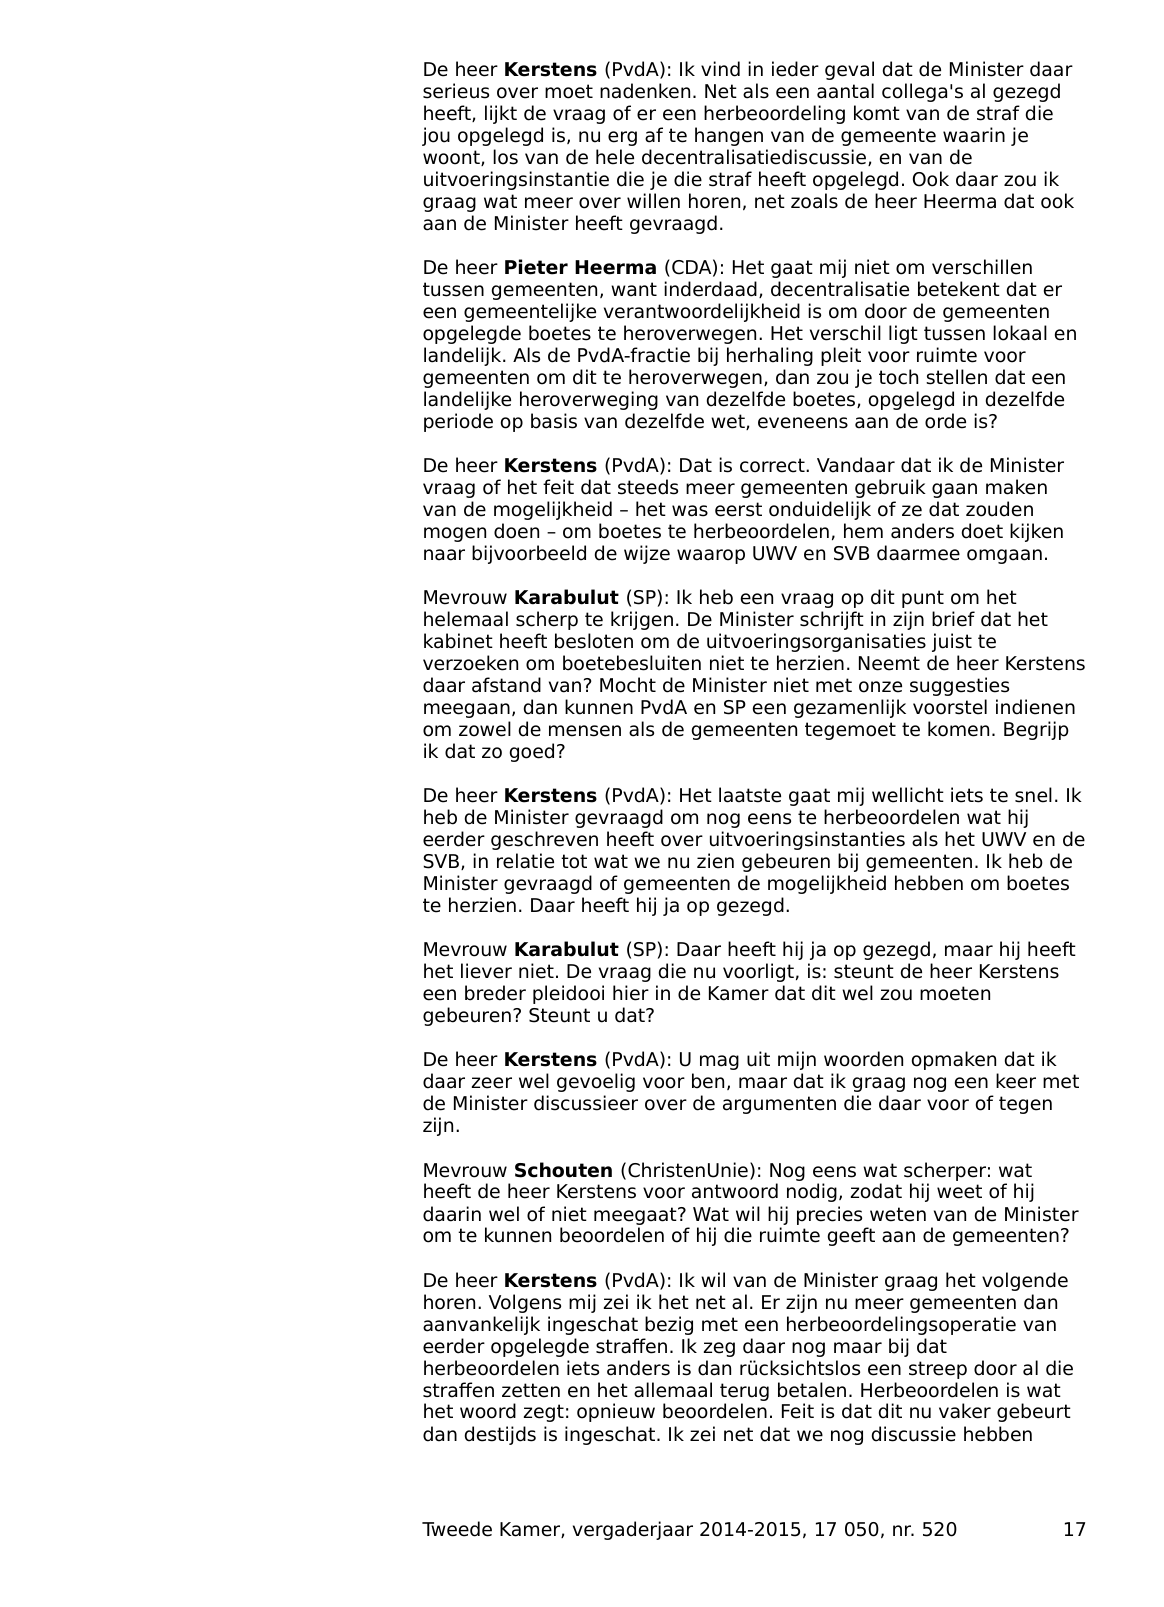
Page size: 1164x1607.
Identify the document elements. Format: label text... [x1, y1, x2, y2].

text Mevrouw Karabulut (SP): Daar heeft hij ja op gezegd, maar hij heeft het liever niet. De vraag die nu voorligt, is: steunt de heer Kerstens een breder pleidooi hier in de Kamer dat dit wel zou moeten gebeuren? Steunt u dat? [422, 939, 1087, 1027]
text De heer Kerstens (PvdA): U mag uit mijn woorden opmaken dat ik daar zeer wel gevoelig voor ben, maar dat ik graag nog een keer met de Minister discussieer over de argumenten die daar voor of tegen zijn. [422, 1049, 1087, 1137]
text Mevrouw Schouten (ChristenUnie): Nog eens wat scherper: wat heeft de heer Kerstens voor antwoord nodig, zodat hij weet of hij daarin wel of niet meegaat? Wat wil hij precies weten van de Minister om te kunnen beoordelen of hij die ruimte geeft aan de gemeenten? [422, 1159, 1087, 1247]
text De heer Kerstens (PvdA): Ik vind in ieder geval dat de Minister daar serieus over moet nadenken. Net als een aantal collega's al gezegd heeft, lijkt de vraag of er een herbeoordeling komt van de straf die jou opgelegd is, nu erg af te hangen van de gemeente waarin je woont, los van de hele decentralisatiediscussie, en van de uitvoeringsinstantie die je die straf heeft opgelegd. Ook daar zou ik graag wat meer over willen horen, net zoals de heer Heerma dat ook aan de Minister heeft gevraagd. [422, 59, 1087, 235]
text Mevrouw Karabulut (SP): Ik heb een vraag op dit punt om het helemaal scherp te krijgen. De Minister schrijft in zijn brief dat het kabinet heeft besloten om de uitvoeringsorganisaties juist te verzoeken om boetebesluiten niet te herzien. Neemt de heer Kerstens daar afstand van? Mocht de Minister niet met onze suggesties meegaan, dan kunnen PvdA en SP een gezamenlijk voorstel indienen om zowel de mensen als de gemeenten tegemoet te komen. Begrijp ik dat zo goed? [422, 587, 1087, 763]
text De heer Kerstens (PvdA): Dat is correct. Vandaar dat ik de Minister vraag of het feit dat steeds meer gemeenten gebruik gaan maken van de mogelijkheid – het was eerst onduidelijk of ze dat zouden mogen doen – om boetes te herbeoordelen, hem anders doet kijken naar bijvoorbeeld de wijze waarop UWV en SVB daarmee omgaan. [422, 455, 1087, 565]
text De heer Kerstens (PvdA): Het laatste gaat mij wellicht iets te snel. Ik heb de Minister gevraagd om nog eens te herbeoordelen wat hij eerder geschreven heeft over uitvoeringsinstanties als het UWV en de SVB, in relatie tot wat we nu zien gebeuren bij gemeenten. Ik heb de Minister gevraagd of gemeenten de mogelijkheid hebben om boetes te herzien. Daar heeft hij ja op gezegd. [422, 785, 1087, 917]
text De heer Kerstens (PvdA): Ik wil van de Minister graag het volgende horen. Volgens mij zei ik het net al. Er zijn nu meer gemeenten dan aanvankelijk ingeschat bezig met een herbeoordelingsoperatie van eerder opgelegde straffen. Ik zeg daar nog maar bij dat herbeoordelen iets anders is dan rücksichtslos een streep door al die straffen zetten en het allemaal terug betalen. Herbeoordelen is wat het woord zegt: opnieuw beoordelen. Feit is dat dit nu vaker gebeurt dan destijds is ingeschat. Ik zei net dat we nog discussie hebben [422, 1269, 1087, 1445]
text De heer Pieter Heerma (CDA): Het gaat mij niet om verschillen tussen gemeenten, want inderdaad, decentralisatie betekent dat er een gemeentelijke verantwoordelijkheid is om door de gemeenten opgelegde boetes te heroverwegen. Het verschil ligt tussen lokaal en landelijk. Als de PvdA-fractie bij herhaling pleit voor ruimte voor gemeenten om dit te heroverwegen, dan zou je toch stellen dat een landelijke heroverweging van dezelfde boetes, opgelegd in dezelfde periode op basis van dezelfde wet, eveneens aan de orde is? [422, 257, 1087, 433]
